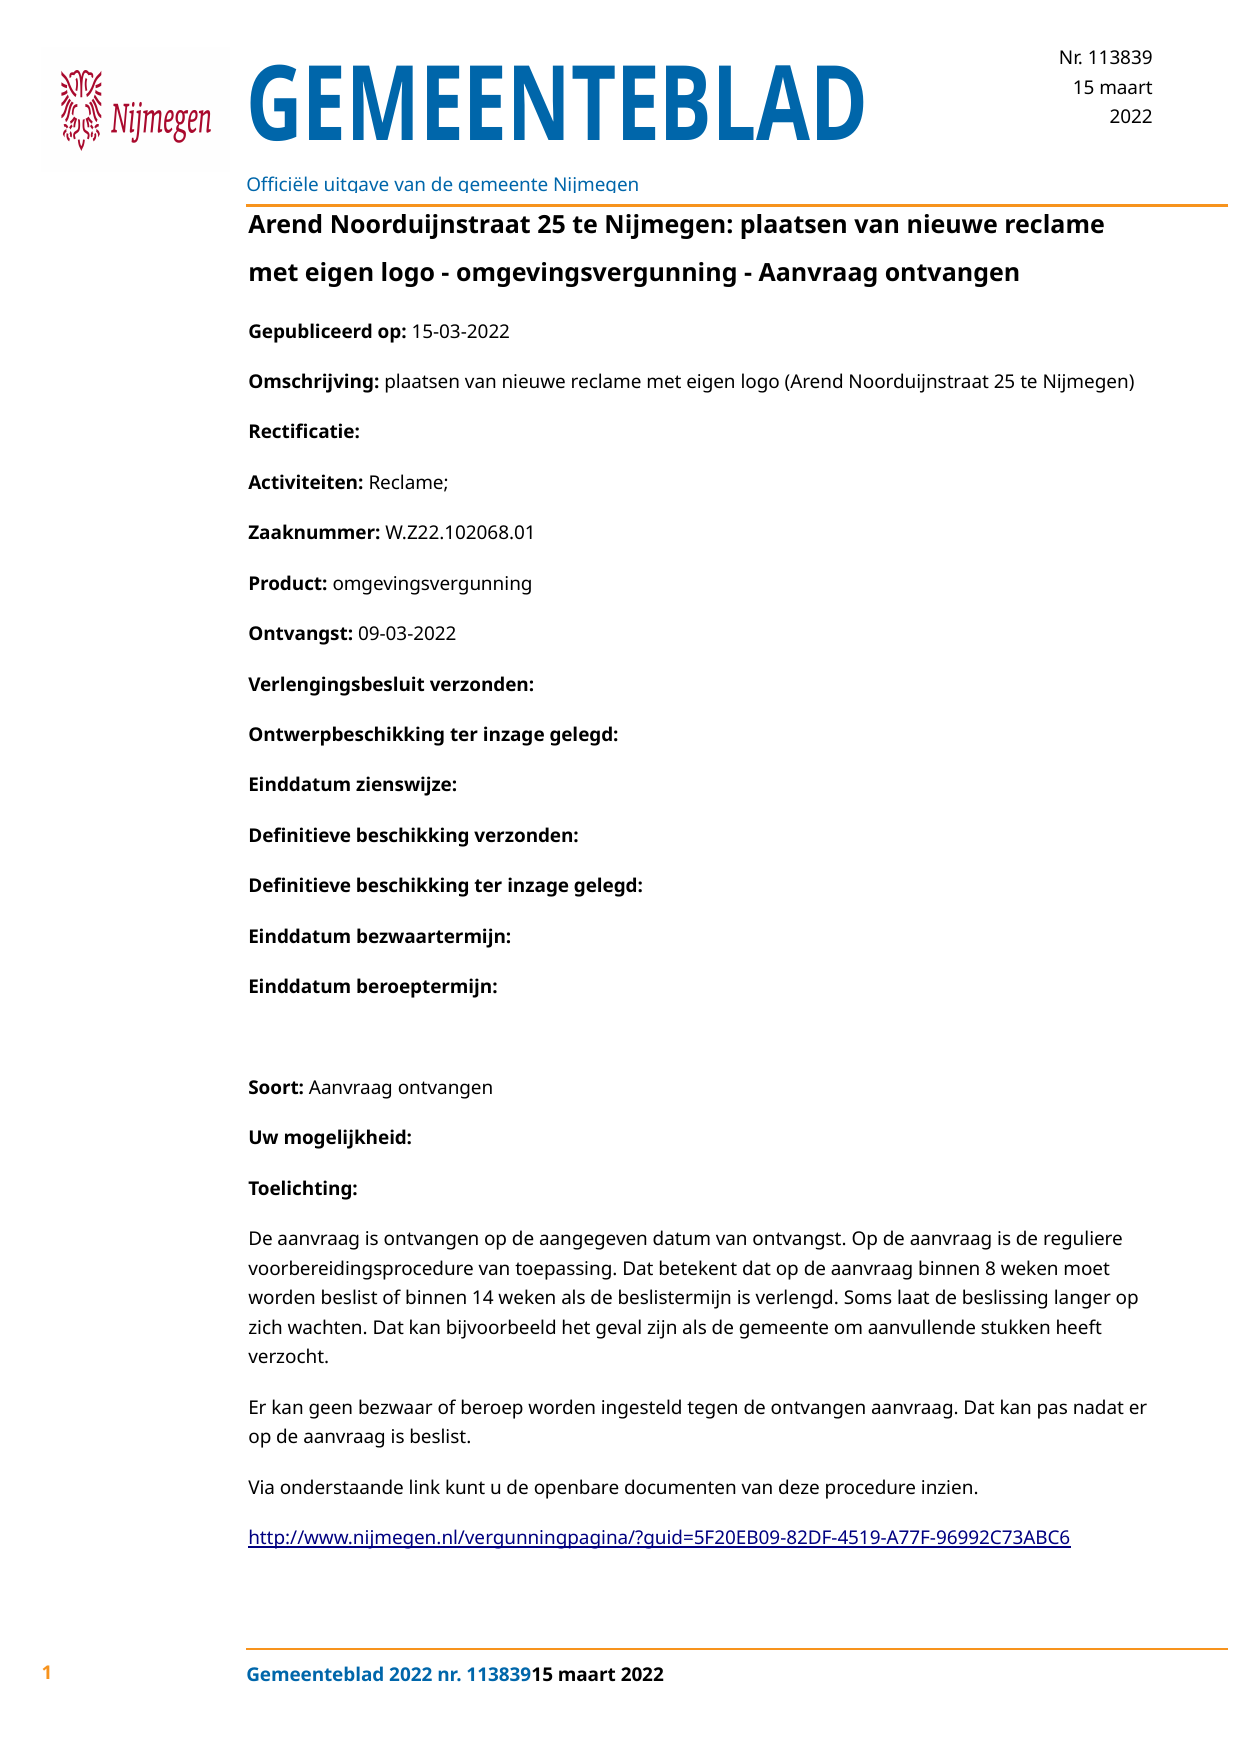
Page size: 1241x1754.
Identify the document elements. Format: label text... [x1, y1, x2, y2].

text Uw mogelijkheid: [248, 1124, 1152, 1150]
text Activiteiten: Reclame; [248, 469, 1152, 495]
text Arend Noorduijnstraat 25 te Nijmegen: plaatsen van nieuwe reclame met eigen logo - omgevingsvergunning - Aanvraag ontvangen [248, 207, 1152, 288]
text Ontvangst: 09-03-2022 [248, 620, 1152, 646]
text De aanvraag is ontvangen op de aangegeven datum van ontvangst. Op de aanvraag is de reguliere voorbereidingsprocedure van toepassing. Dat betekent dat op de aanvraag binnen 8 weken moet worden beslist of binnen 14 weken als de beslistermijn is verlengd. Soms laat de beslissing langer op zich wachten. Dat kan bijvoorbeeld het geval zijn als de gemeente om aanvullende stukken heeft verzocht. [248, 1225, 1152, 1369]
text Gepubliceerd op: 15-03-2022 [248, 318, 1152, 344]
text Via onderstaande link kunt u de openbare documenten van deze procedure inzien. [248, 1474, 1152, 1500]
text http://www.nijmegen.nl/vergunningpagina/?guid=5F20EB09-82DF-4519-A77F-96992C73ABC6 [248, 1524, 1152, 1550]
text Omschrijving: plaatsen van nieuwe reclame met eigen logo (Arend Noorduijnstraat 25 te Nijmegen) [248, 368, 1152, 394]
text Einddatum bezwaartermijn: [248, 923, 1152, 949]
text Einddatum beroeptermijn: [248, 973, 1152, 999]
text Rectificatie: [248, 419, 1152, 444]
text Product: omgevingsvergunning [248, 570, 1152, 596]
text Ontwerpbeschikking ter inzage gelegd: [248, 721, 1152, 747]
picture [41, 47, 231, 172]
text Zaaknummer: W.Z22.102068.01 [248, 519, 1152, 545]
text Er kan geen bezwaar of beroep worden ingesteld tegen de ontvangen aanvraag. Dat kan pas nadat er op de aanvraag is beslist. [248, 1394, 1152, 1449]
text Einddatum zienswijze: [248, 772, 1152, 797]
text Definitieve beschikking ter inzage gelegd: [248, 872, 1152, 898]
text Definitieve beschikking verzonden: [248, 822, 1152, 848]
text Soort: Aanvraag ontvangen [248, 1074, 1152, 1100]
text Verlengingsbesluit verzonden: [248, 671, 1152, 697]
text Toelichting: [248, 1175, 1152, 1201]
